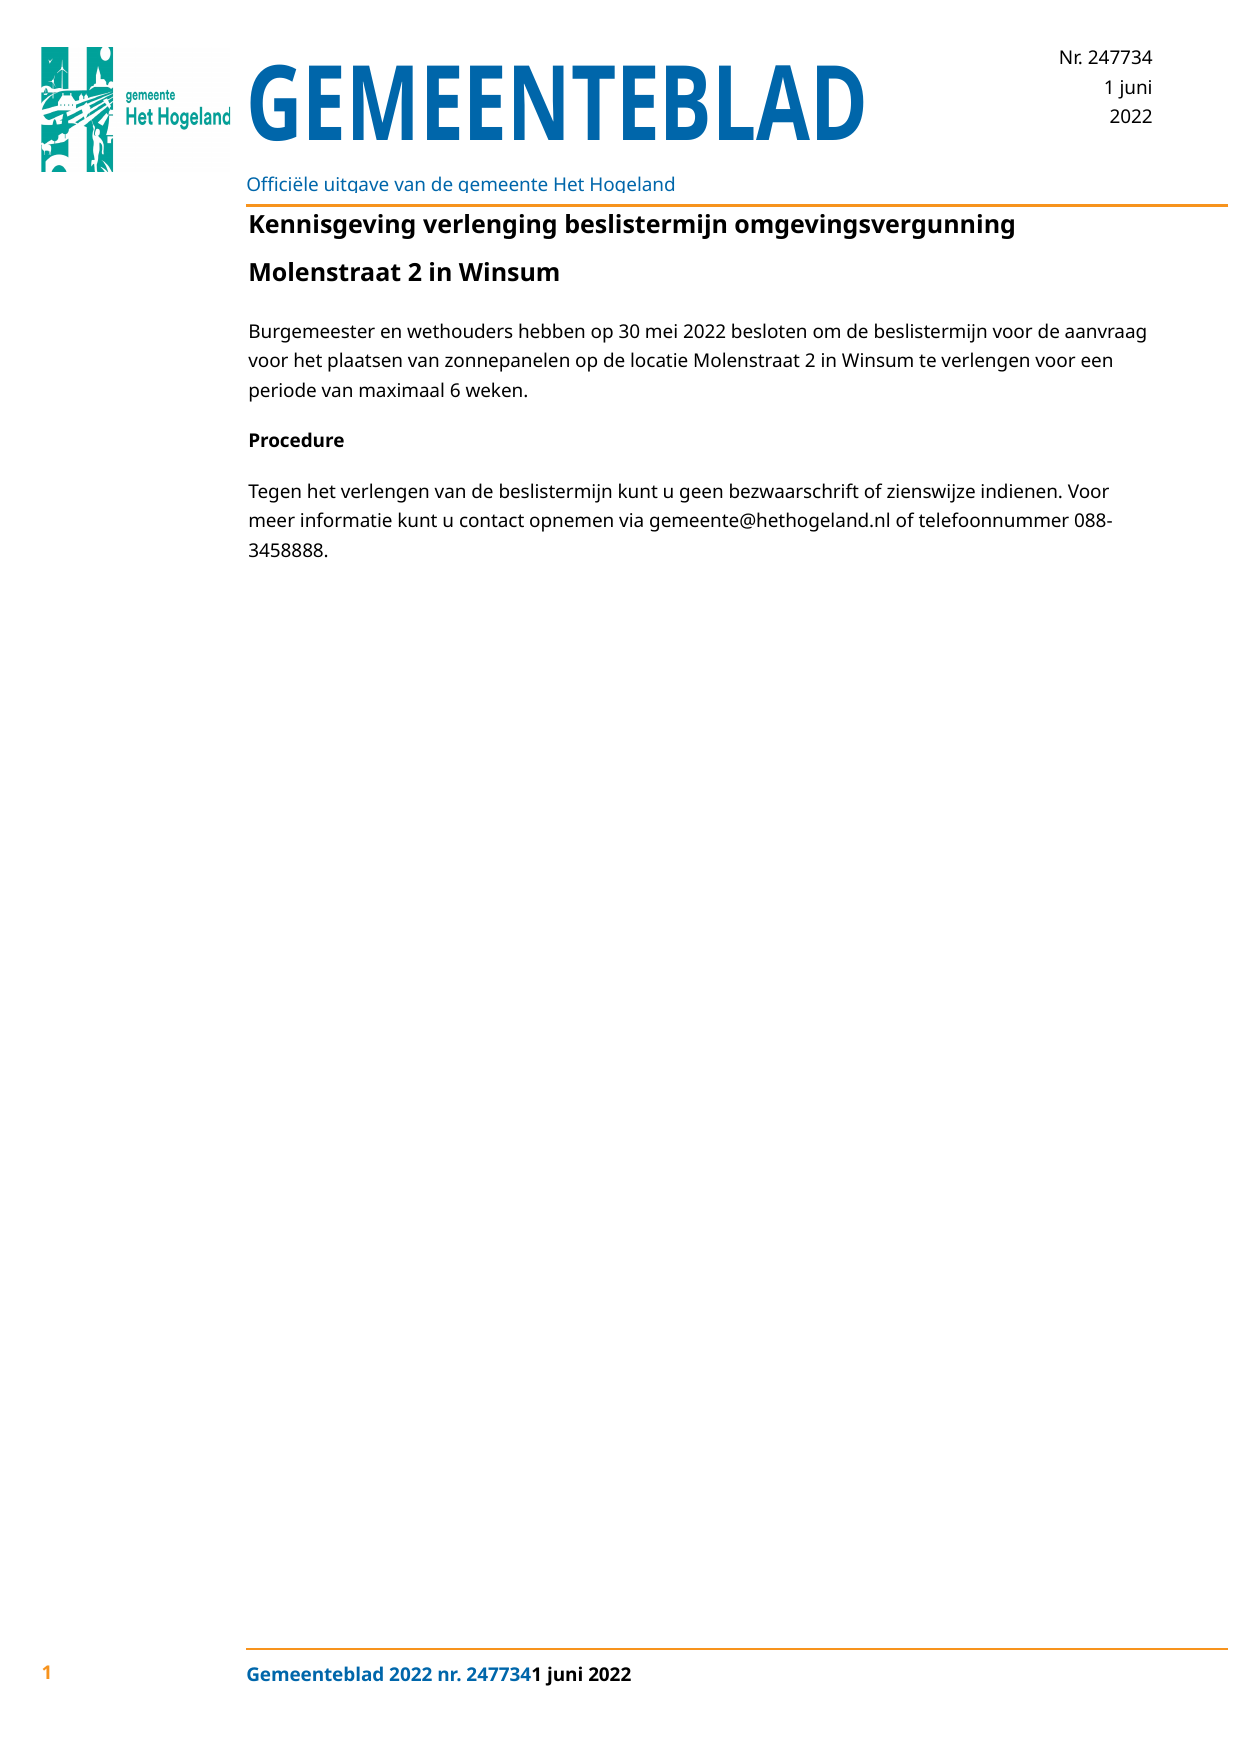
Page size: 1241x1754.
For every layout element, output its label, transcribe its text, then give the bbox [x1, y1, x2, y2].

picture [41, 47, 231, 172]
text Tegen het verlengen van de beslistermijn kunt u geen bezwaarschrift of zienswijze indienen. Voor meer informatie kunt u contact opnemen via gemeente@hethogeland.nl of telefoonnummer 088-3458888. [248, 478, 1152, 563]
text Burgemeester en wethouders hebben op 30 mei 2022 besloten om de beslistermijn voor de aanvraag voor het plaatsen van zonnepanelen op de locatie Molenstraat 2 in Winsum te verlengen voor een periode van maximaal 6 weken. [248, 318, 1152, 403]
text Procedure [248, 427, 1152, 453]
text Kennisgeving verlenging beslistermijn omgevingsvergunning Molenstraat 2 in Winsum [248, 207, 1152, 288]
